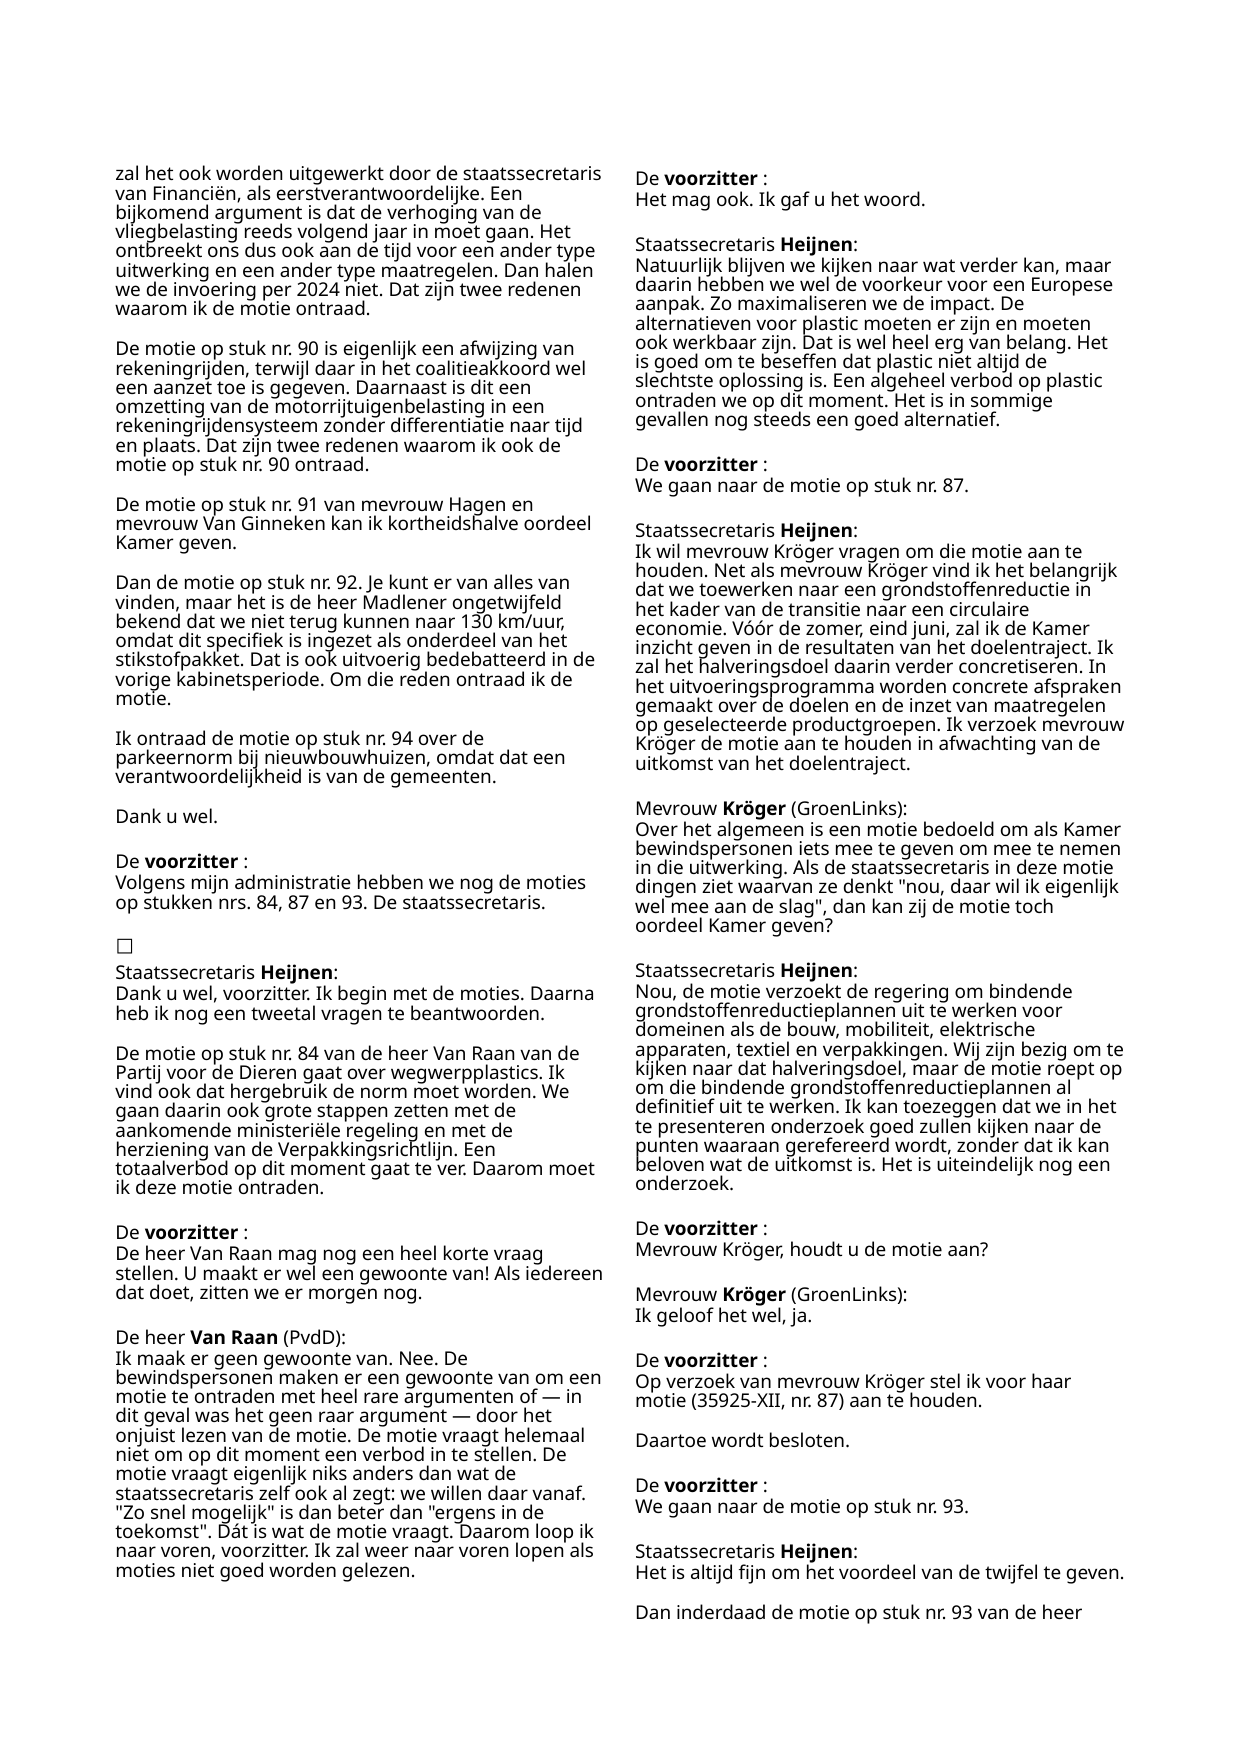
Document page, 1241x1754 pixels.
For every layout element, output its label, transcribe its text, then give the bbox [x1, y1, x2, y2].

text De motie op stuk nr. 90 is eigenlijk een afwijzing van rekeningrijden, terwijl daar in het coalitieakkoord wel een aanzet toe is gegeven. Daarnaast is dit een omzetting van de motorrijtuigenbelasting in een rekeningrijdensysteem zonder differentiatie naar tijd en plaats. Dat zijn twee redenen waarom ik ook de motie op stuk nr. 90 ontraad. [115, 340, 605, 475]
text Staatssecretaris Heijnen: [115, 959, 605, 985]
text Dan inderdaad de motie op stuk nr. 93 van de heer [635, 1604, 1125, 1623]
text Ik wil mevrouw Kröger vragen om die motie aan te houden. Net als mevrouw Kröger vind ik het belangrijk dat we toewerken naar een grondstoffenreductie in het kader van de transitie naar een circulaire economie. Vóór de zomer, eind juni, zal ik de Kamer inzicht geven in de resultaten van het doelentraject. Ik zal het halveringsdoel daarin verder concretiseren. In het uitvoeringsprogramma worden concrete afspraken gemaakt over de doelen en de inzet van maatregelen op geselecteerde productgroepen. Ik verzoek mevrouw Kröger de motie aan te houden in afwachting van de uitkomst van het doelentraject. [635, 543, 1125, 774]
text Op verzoek van mevrouw Kröger stel ik voor haar motie (35925-XII, nr. 87) aan te houden. [635, 1373, 1125, 1411]
text De voorzitter : [115, 1219, 605, 1245]
text Staatssecretaris Heijnen: [635, 517, 1125, 543]
text Staatssecretaris Heijnen: [635, 231, 1125, 257]
text De voorzitter : [635, 1347, 1125, 1373]
text Dank u wel. [115, 808, 605, 828]
text Het mag ook. Ik gaf u het woord. [635, 191, 1125, 210]
text De voorzitter : [635, 1472, 1125, 1498]
text zal het ook worden uitgewerkt door de staatssecretaris van Financiën, als eerstverantwoordelijke. Een bijkomend argument is dat de verhoging van de vliegbelasting reeds volgend jaar in moet gaan. Het ontbreekt ons dus ook aan de tijd voor een ander type uitwerking en een ander type maatregelen. Dan halen we de invoering per 2024 niet. Dat zijn twee redenen waarom ik de motie ontraad. [115, 165, 605, 319]
text Natuurlijk blijven we kijken naar wat verder kan, maar daarin hebben we wel de voorkeur voor een Europese aanpak. Zo maximaliseren we de impact. De alternatieven voor plastic moeten er zijn en moeten ook werkbaar zijn. Dat is wel heel erg van belang. Het is goed om te beseffen dat plastic niet altijd de slechtste oplossing is. Een algeheel verbod op plastic ontraden we op dit moment. Het is in sommige gevallen nog steeds een goed alternatief. [635, 257, 1125, 430]
text Mevrouw Kröger (GroenLinks): [635, 1281, 1125, 1307]
text De heer Van Raan mag nog een heel korte vraag stellen. U maakt er wel een gewoonte van! Als iedereen dat doet, zitten we er morgen nog. [115, 1245, 605, 1303]
text Volgens mijn administratie hebben we nog de moties op stukken nrs. 84, 87 en 93. De staatssecretaris. [115, 874, 605, 913]
text De voorzitter : [635, 451, 1125, 477]
text ⬜ [115, 934, 605, 959]
text Nou, de motie verzoekt de regering om bindende grondstoffenreductieplannen uit te werken voor domeinen als de bouw, mobiliteit, elektrische apparaten, textiel en verpakkingen. Wij zijn bezig om te kijken naar dat halveringsdoel, maar de motie roept op om die bindende grondstoffenreductieplannen al definitief uit te werken. Ik kan toezeggen dat we in het te presenteren onderzoek goed zullen kijken naar de punten waaraan gerefereerd wordt, zonder dat ik kan beloven wat de uitkomst is. Het is uiteindelijk nog een onderzoek. [635, 983, 1125, 1195]
text De motie op stuk nr. 91 van mevrouw Hagen en mevrouw Van Ginneken kan ik kortheidshalve oordeel Kamer geven. [115, 496, 605, 554]
text We gaan naar de motie op stuk nr. 93. [635, 1498, 1125, 1517]
text Mevrouw Kröger (GroenLinks): [635, 795, 1125, 821]
text Ik maak er geen gewoonte van. Nee. De bewindspersonen maken er een gewoonte van om een motie te ontraden met heel rare argumenten of — in dit geval was het geen raar argument — door het onjuist lezen van de motie. De motie vraagt helemaal niet om op dit moment een verbod in te stellen. De motie vraagt eigenlijk niks anders dan wat de staatssecretaris zelf ook al zegt: we willen daar vanaf. "Zo snel mogelijk" is dan beter dan "ergens in de toekomst". Dát is wat de motie vraagt. Daarom loop ik naar voren, voorzitter. Ik zal weer naar voren lopen als moties niet goed worden gelezen. [115, 1349, 605, 1581]
text De voorzitter : [115, 849, 605, 874]
text Dan de motie op stuk nr. 92. Je kunt er van alles van vinden, maar het is de heer Madlener ongetwijfeld bekend dat we niet terug kunnen naar 130 km/uur, omdat dit specifiek is ingezet als onderdeel van het stikstofpakket. Dat is ook uitvoerig bedebatteerd in de vorige kabinetsperiode. Om die reden ontraad ik de motie. [115, 574, 605, 709]
text De heer Van Raan (PvdD): [115, 1324, 605, 1349]
text Dank u wel, voorzitter. Ik begin met de moties. Daarna heb ik nog een tweetal vragen te beantwoorden. [115, 985, 605, 1024]
text Staatssecretaris Heijnen: [635, 957, 1125, 983]
text Staatssecretaris Heijnen: [635, 1538, 1125, 1564]
text Ik geloof het wel, ja. [635, 1307, 1125, 1326]
text De voorzitter : [635, 1216, 1125, 1241]
text We gaan naar de motie op stuk nr. 87. [635, 477, 1125, 496]
text Het is altijd fijn om het voordeel van de twijfel te geven. [635, 1564, 1125, 1583]
text De voorzitter : [635, 165, 1125, 191]
text De motie op stuk nr. 84 van de heer Van Raan van de Partij voor de Dieren gaat over wegwerpplastics. Ik vind ook dat hergebruik de norm moet worden. We gaan daarin ook grote stappen zetten met de aankomende ministeriële regeling en met de herziening van de Verpakkingsrichtlijn. Een totaalverbod op dit moment gaat te ver. Daarom moet ik deze motie ontraden. [115, 1044, 605, 1199]
text Daartoe wordt besloten. [635, 1432, 1125, 1451]
text Mevrouw Kröger, houdt u de motie aan? [635, 1241, 1125, 1261]
text Ik ontraad de motie op stuk nr. 94 over de parkeernorm bij nieuwbouwhuizen, omdat dat een verantwoordelijkheid is van de gemeenten. [115, 730, 605, 788]
text Over het algemeen is een motie bedoeld om als Kamer bewindspersonen iets mee te geven om mee te nemen in die uitwerking. Als de staatssecretaris in deze motie dingen ziet waarvan ze denkt "nou, daar wil ik eigenlijk wel mee aan de slag", dan kan zij de motie toch oordeel Kamer geven? [635, 821, 1125, 936]
